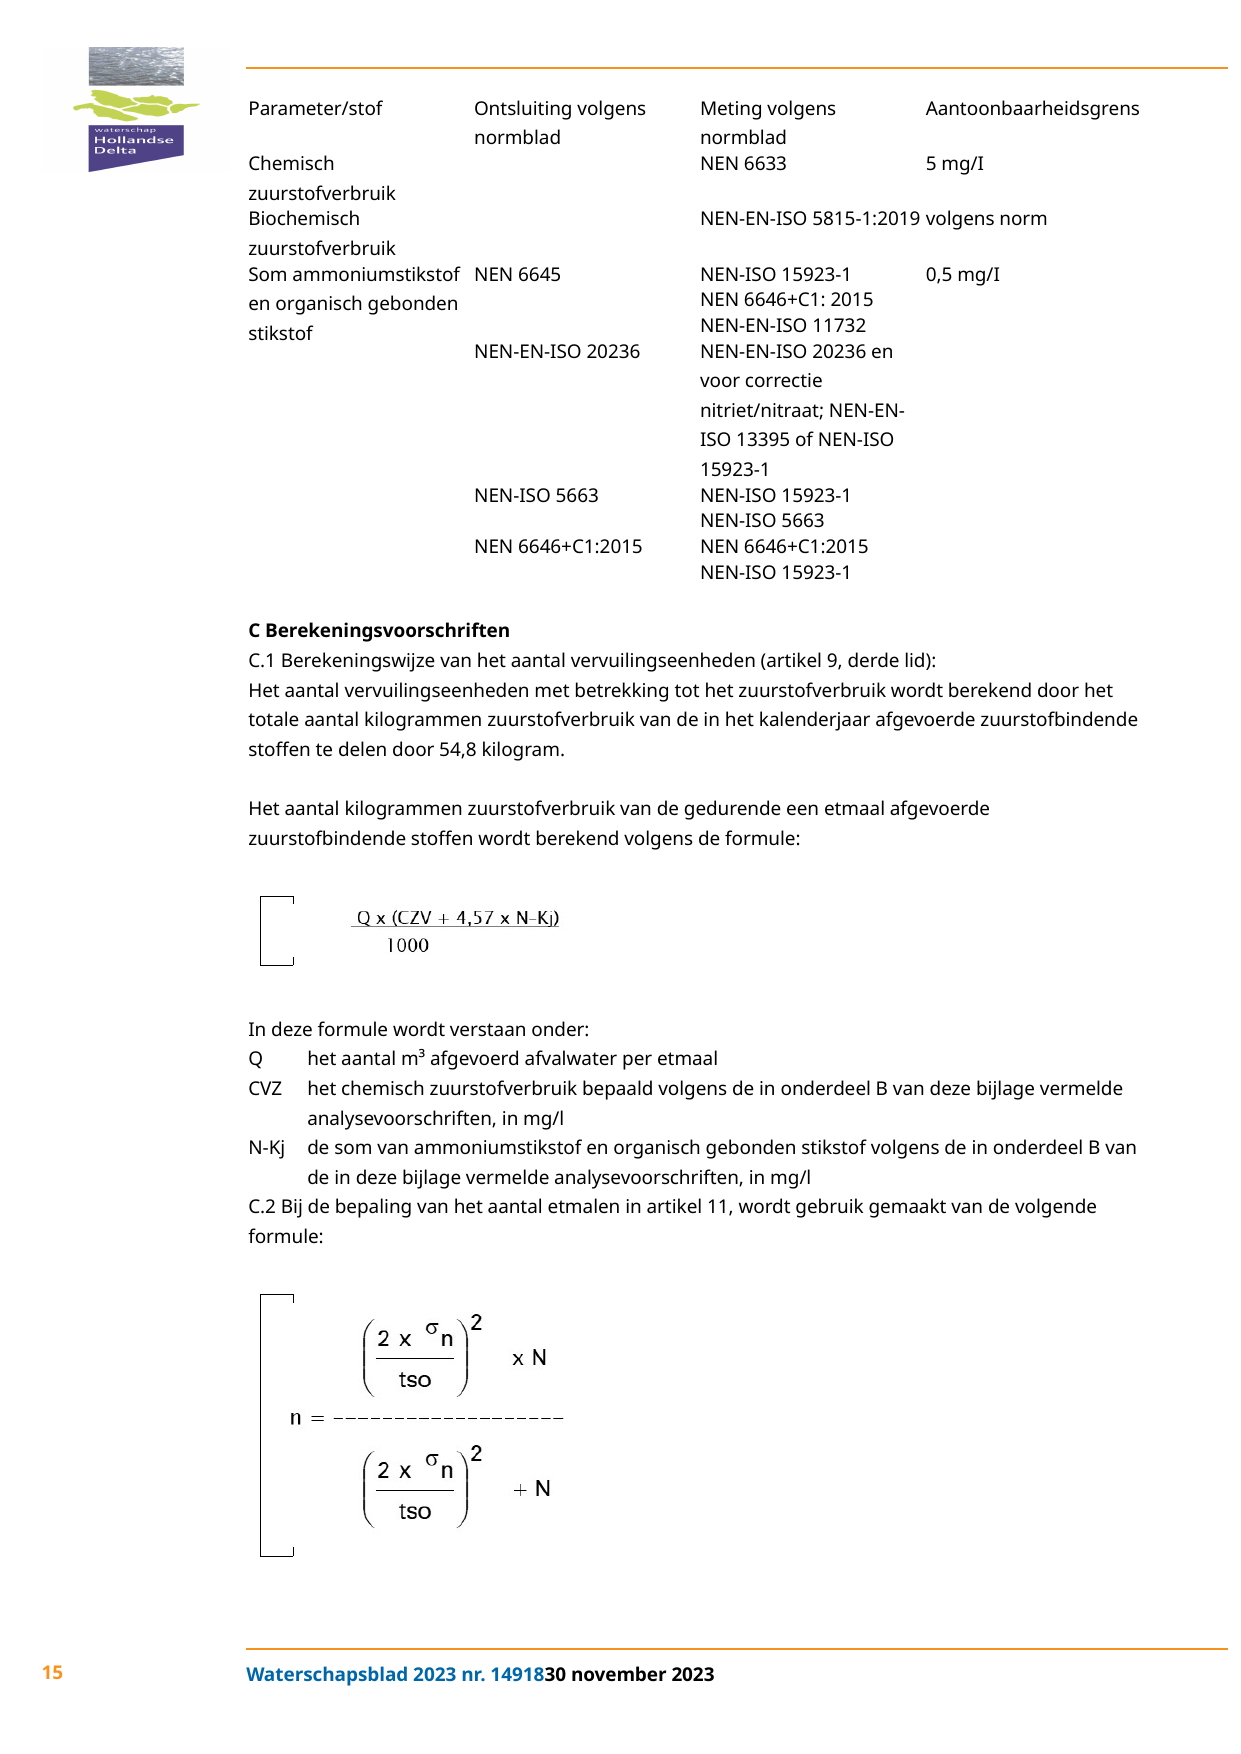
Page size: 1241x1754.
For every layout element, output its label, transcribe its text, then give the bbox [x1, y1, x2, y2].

list de som van ammoniumstikstof en organisch gebonden stikstof volgens de in onderdeel B van de in deze bijlage vermelde analysevoorschriften, in mg/l [248, 1134, 1152, 1190]
table_cell 0,5 mg/I [926, 261, 1152, 585]
table_cell Chemisch zuurstofverbruik [248, 150, 474, 205]
table_cell NEN-ISO 5663 [700, 508, 926, 533]
table_cell NEN 6633 [700, 150, 926, 205]
text Het aantal kilogrammen zuurstofverbruik van de gedurende een etmaal afgevoerde zuurstofbindende stoffen wordt berekend volgens de formule: [248, 795, 1152, 851]
list het chemisch zuurstofverbruik bepaald volgens de in onderdeel B van deze bijlage vermelde analysevoorschriften, in mg/l [248, 1075, 1152, 1131]
table_cell NEN-EN-ISO 20236 [474, 338, 700, 482]
picture [268, 904, 565, 957]
table_cell NEN-EN-ISO 5815-1:2019 [700, 205, 926, 261]
table_cell [474, 150, 700, 205]
table_cell Som ammoniumstikstof en organisch gebonden stikstof [248, 261, 474, 585]
text C Berekeningsvoorschriften [248, 618, 1152, 643]
table_cell [474, 205, 700, 261]
table_cell NEN 6645 [474, 261, 700, 338]
table_header Aantoonbaarheidsgrens [926, 95, 1152, 150]
table_cell NEN-EN-ISO 20236 en voor correctie nitriet/nitraat; NEN-EN-ISO 13395 of NEN-ISO 15923-1 [700, 338, 926, 482]
picture [41, 47, 231, 172]
table_cell NEN 6646+C1: 2015 [700, 286, 926, 312]
table_header Meting volgens normblad [700, 95, 926, 150]
table_cell NEN-ISO 5663 [474, 482, 700, 533]
picture [268, 1303, 565, 1547]
table_cell NEN 6646+C1:2015 [700, 534, 926, 559]
table_cell NEN-ISO 15923-1 [700, 482, 926, 508]
table_cell Biochemisch zuurstofverbruik [248, 205, 474, 261]
text C.2 Bij de bepaling van het aantal etmalen in artikel 11, wordt gebruik gemaakt van de volgende formule: [248, 1193, 1152, 1249]
text C.1 Berekeningswijze van het aantal vervuilingseenheden (artikel 9, derde lid): [248, 647, 1152, 673]
table_cell NEN-EN-ISO 11732 [700, 312, 926, 338]
table_cell NEN 6646+C1:2015 [474, 534, 700, 585]
table_cell NEN-ISO 15923-1 [700, 261, 926, 286]
table_header Ontsluiting volgens normblad [474, 95, 700, 150]
table_cell NEN-ISO 15923-1 [700, 559, 926, 585]
text Het aantal vervuilingseenheden met betrekking tot het zuurstofverbruik wordt berekend door het totale aantal kilogrammen zuurstofverbruik van de in het kalenderjaar afgevoerde zuurstofbindende stoffen te delen door 54,8 kilogram. [248, 677, 1152, 762]
list het aantal m³ afgevoerd afvalwater per etmaal [248, 1046, 1152, 1071]
table_header Parameter/stof [248, 95, 474, 150]
text In deze formule wordt verstaan onder: [248, 1016, 1152, 1042]
table_cell 5 mg/I [926, 150, 1152, 205]
table_cell volgens norm [926, 205, 1152, 261]
